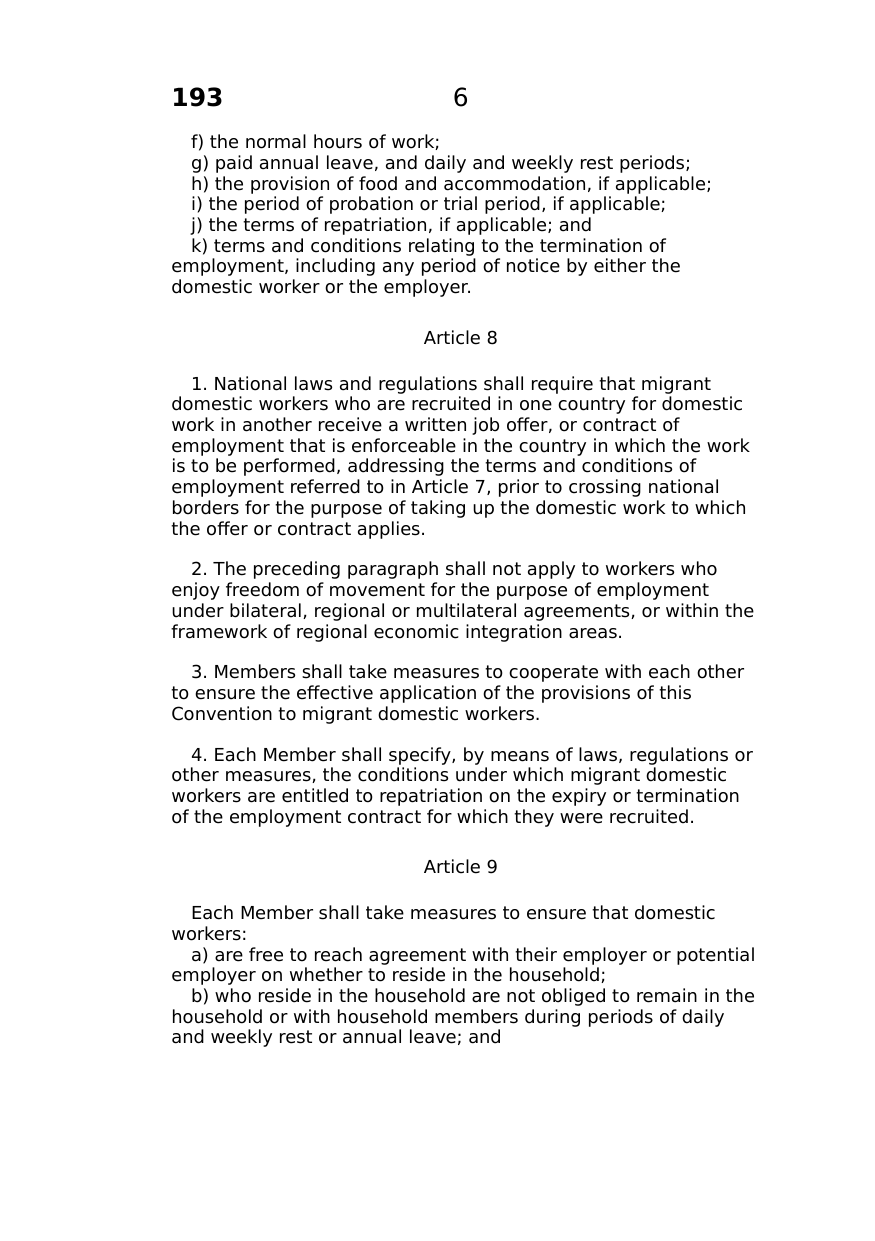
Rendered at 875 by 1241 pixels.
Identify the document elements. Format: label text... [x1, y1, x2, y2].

text g) paid annual leave, and daily and weekly rest periods; [171, 153, 756, 173]
text 4. Each Member shall specify, by means of laws, regulations or other measures, the conditions under which migrant domestic workers are entitled to repatriation on the expiry or termination of the employment contract for which they were recruited. [171, 744, 756, 827]
text f) the normal hours of work; [171, 132, 756, 153]
text b) who reside in the household are not obliged to remain in the household or with household members during periods of daily and weekly rest or annual leave; and [171, 986, 756, 1048]
text a) are free to reach agreement with their employer or potential employer on whether to reside in the household; [171, 944, 756, 986]
text j) the terms of repatriation, if applicable; and [171, 215, 756, 236]
subtitle Article 8 [171, 328, 756, 348]
text h) the provision of food and accommodation, if applicable; [171, 173, 756, 194]
text 3. Members shall take measures to cooperate with each other to ensure the effective application of the provisions of this Convention to migrant domestic workers. [171, 662, 756, 724]
subtitle Article 9 [171, 857, 756, 878]
text 2. The preceding paragraph shall not apply to workers who enjoy freedom of movement for the purpose of employment under bilateral, regional or multilateral agreements, or within the framework of regional economic integration areas. [171, 559, 756, 642]
text k) terms and conditions relating to the termination of employment, including any period of notice by either the domestic worker or the employer. [171, 236, 756, 298]
text Each Member shall take measures to ensure that domestic workers: [171, 903, 756, 944]
text i) the period of probation or trial period, if applicable; [171, 194, 756, 215]
text 1. National laws and regulations shall require that migrant domestic workers who are recruited in one country for domestic work in another receive a written job offer, or contract of employment that is enforceable in the country in which the work is to be performed, addressing the terms and conditions of employment referred to in Article 7, prior to crossing national borders for the purpose of taking up the domestic work to which the offer or contract applies. [171, 373, 756, 539]
